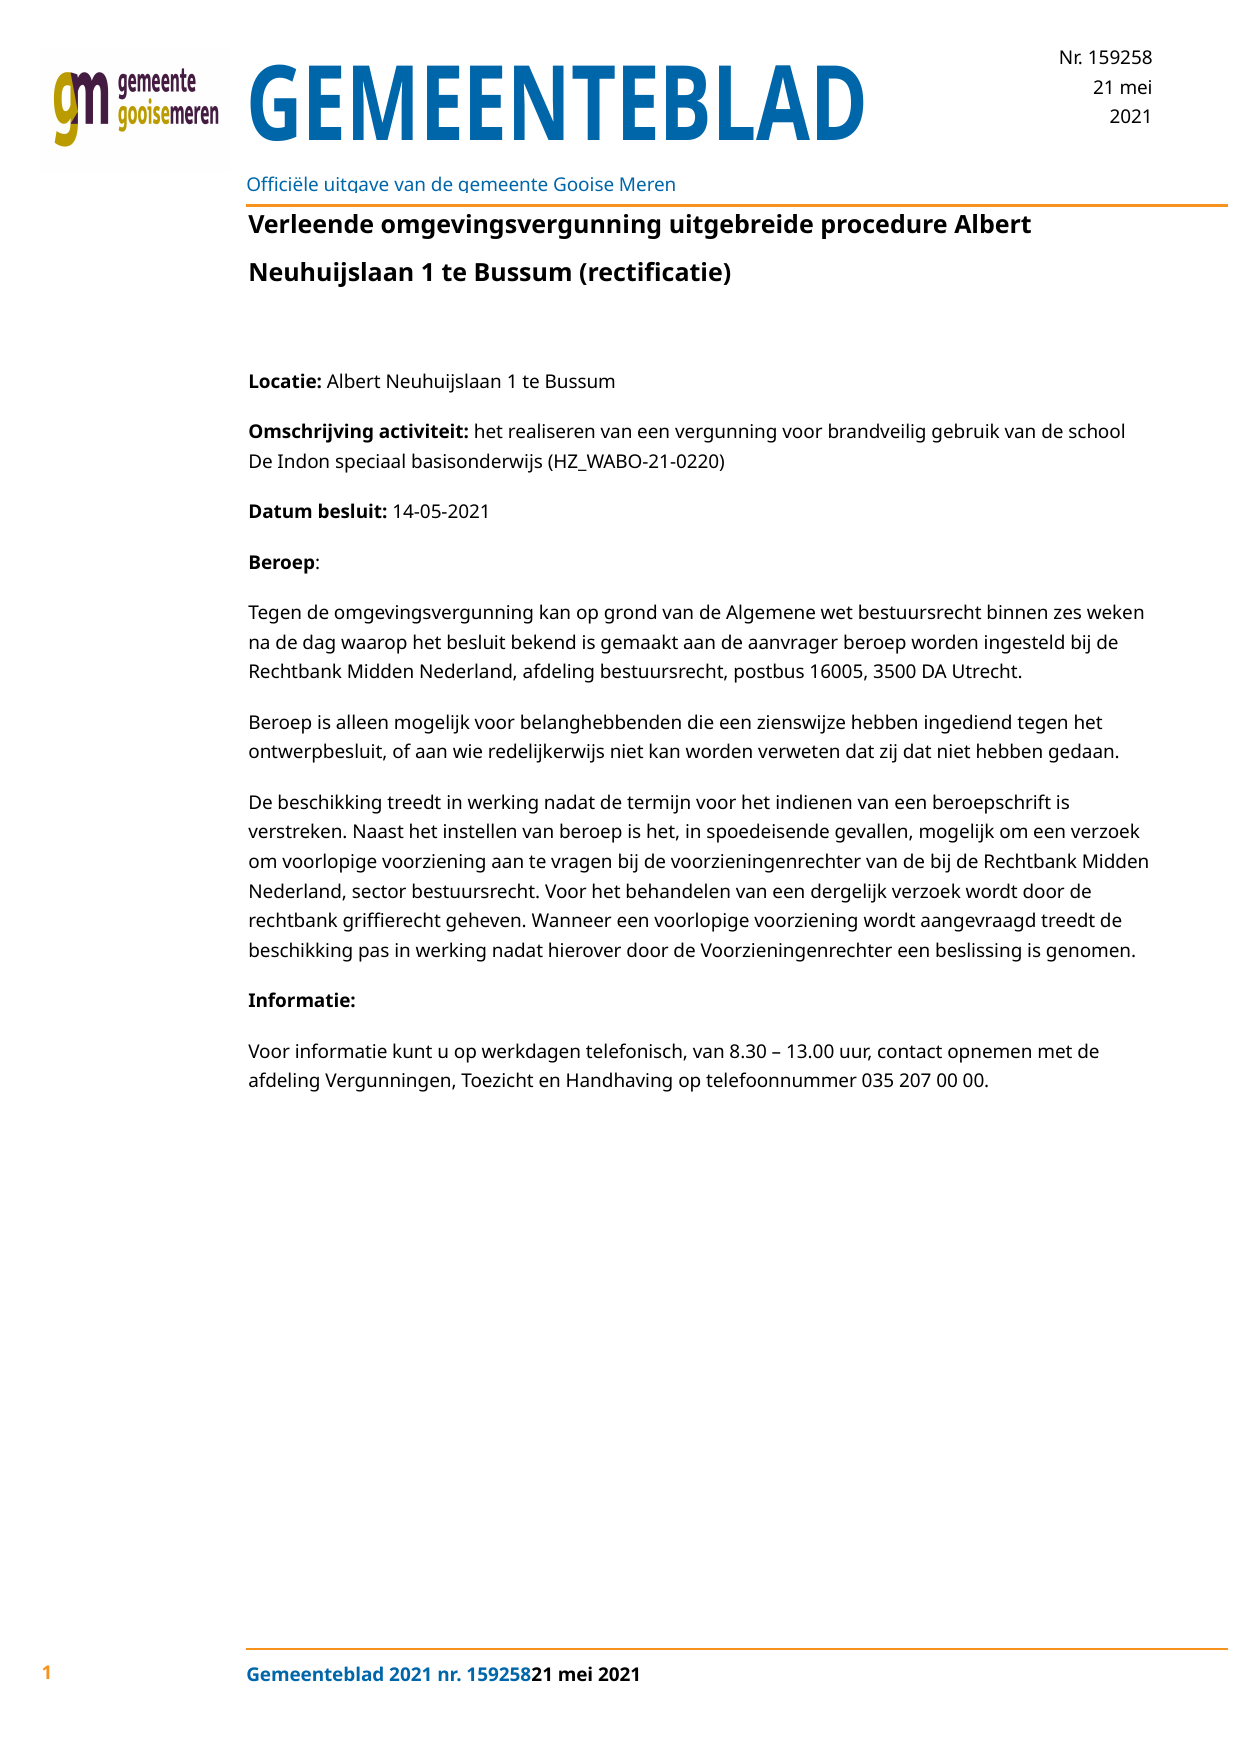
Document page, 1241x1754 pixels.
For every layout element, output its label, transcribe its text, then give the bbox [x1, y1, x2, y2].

picture [41, 47, 231, 172]
text Beroep is alleen mogelijk voor belanghebbenden die een zienswijze hebben ingediend tegen het ontwerpbesluit, of aan wie redelijkerwijs niet kan worden verweten dat zij dat niet hebben gedaan. [248, 709, 1152, 764]
text Tegen de omgevingsvergunning kan op grond van de Algemene wet bestuursrecht binnen zes weken na de dag waarop het besluit bekend is gemaakt aan de aanvrager beroep worden ingesteld bij de Rechtbank Midden Nederland, afdeling bestuursrecht, postbus 16005, 3500 DA Utrecht. [248, 599, 1152, 684]
text Informatie: [248, 987, 1152, 1013]
text Datum besluit: 14-05-2021 [248, 499, 1152, 524]
text Voor informatie kunt u op werkdagen telefonisch, van 8.30 – 13.00 uur, contact opnemen met de afdeling Vergunningen, Toezicht en Handhaving op telefoonnummer 035 207 00 00. [248, 1038, 1152, 1093]
text Omschrijving activiteit: het realiseren van een vergunning voor brandveilig gebruik van de school De Indon speciaal basisonderwijs (HZ_WABO-21-0220) [248, 419, 1152, 474]
text Locatie: Albert Neuhuijslaan 1 te Bussum [248, 368, 1152, 394]
text Beroep: [248, 549, 1152, 575]
text De beschikking treedt in werking nadat de termijn voor het indienen van een beroepschrift is verstreken. Naast het instellen van beroep is het, in spoedeisende gevallen, mogelijk om een verzoek om voorlopige voorziening aan te vragen bij de voorzieningenrechter van de bij de Rechtbank Midden Nederland, sector bestuursrecht. Voor het behandelen van een dergelijk verzoek wordt door de rechtbank griffierecht geheven. Wanneer een voorlopige voorziening wordt aangevraagd treedt de beschikking pas in werking nadat hierover door de Voorzieningenrechter een beslissing is genomen. [248, 789, 1152, 963]
text Verleende omgevingsvergunning uitgebreide procedure Albert Neuhuijslaan 1 te Bussum (rectificatie) [248, 207, 1152, 288]
